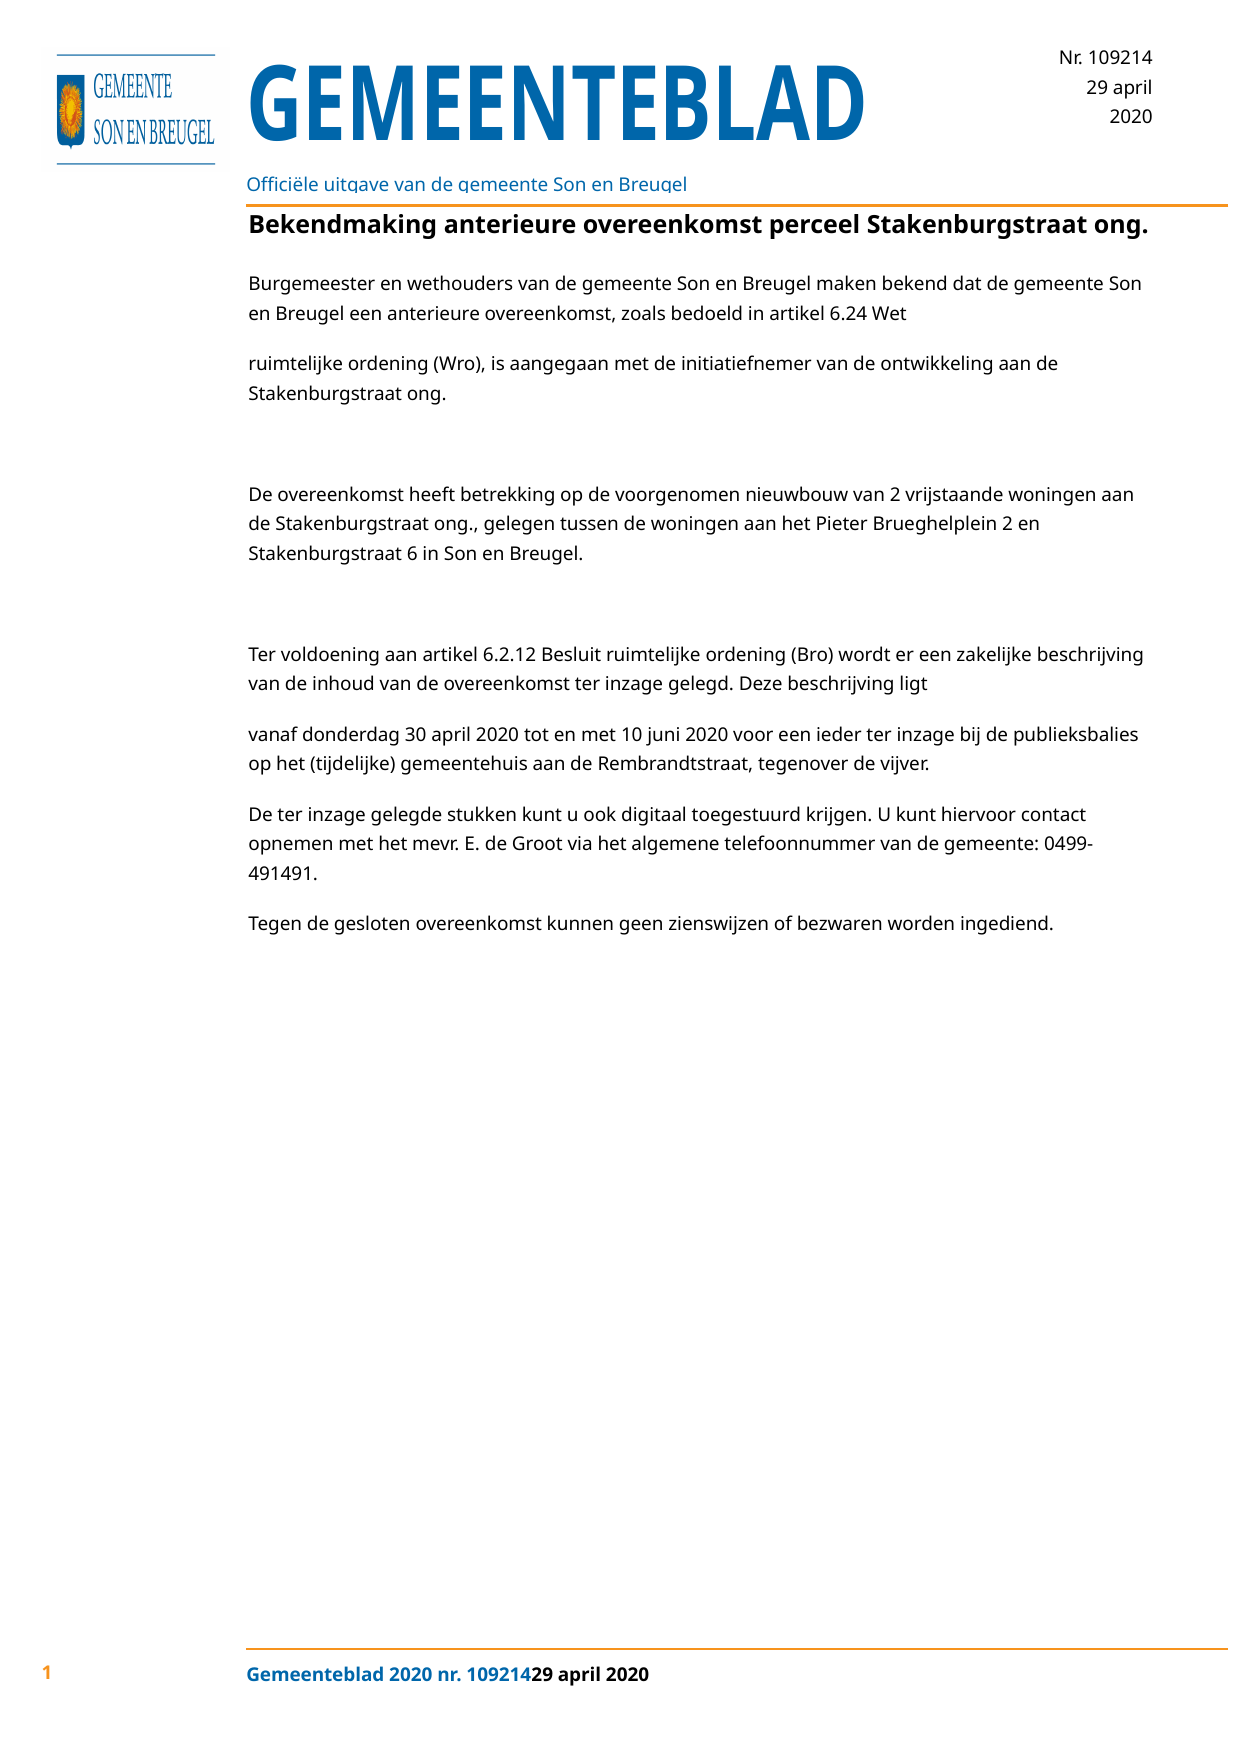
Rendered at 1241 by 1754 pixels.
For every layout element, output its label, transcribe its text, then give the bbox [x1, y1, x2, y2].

text vanaf donderdag 30 april 2020 tot en met 10 juni 2020 voor een ieder ter inzage bij de publieksbalies op het (tijdelijke) gemeentehuis aan de Rembrandtstraat, tegenover de vijver. [248, 721, 1152, 776]
text Bekendmaking anterieure overeenkomst perceel Stakenburgstraat ong. [248, 207, 1152, 241]
text Tegen de gesloten overeenkomst kunnen geen zienswijzen of bezwaren worden ingediend. [248, 910, 1152, 936]
text De overeenkomst heeft betrekking op de voorgenomen nieuwbouw van 2 vrijstaande woningen aan de Stakenburgstraat ong., gelegen tussen de woningen aan het Pieter Brueghelplein 2 en Stakenburgstraat 6 in Son en Breugel. [248, 481, 1152, 566]
text ruimtelijke ordening (Wro), is aangegaan met de initiatiefnemer van de ontwikkeling aan de Stakenburgstraat ong. [248, 350, 1152, 406]
text De ter inzage gelegde stukken kunt u ook digitaal toegestuurd krijgen. U kunt hiervoor contact opnemen met het mevr. E. de Groot via het algemene telefoonnummer van de gemeente: 0499-491491. [248, 801, 1152, 886]
picture [41, 47, 231, 172]
text Ter voldoening aan artikel 6.2.12 Besluit ruimtelijke ordening (Bro) wordt er een zakelijke beschrijving van de inhoud van de overeenkomst ter inzage gelegd. Deze beschrijving ligt [248, 641, 1152, 696]
text Burgemeester en wethouders van de gemeente Son en Breugel maken bekend dat de gemeente Son en Breugel een anterieure overeenkomst, zoals bedoeld in artikel 6.24 Wet [248, 270, 1152, 326]
